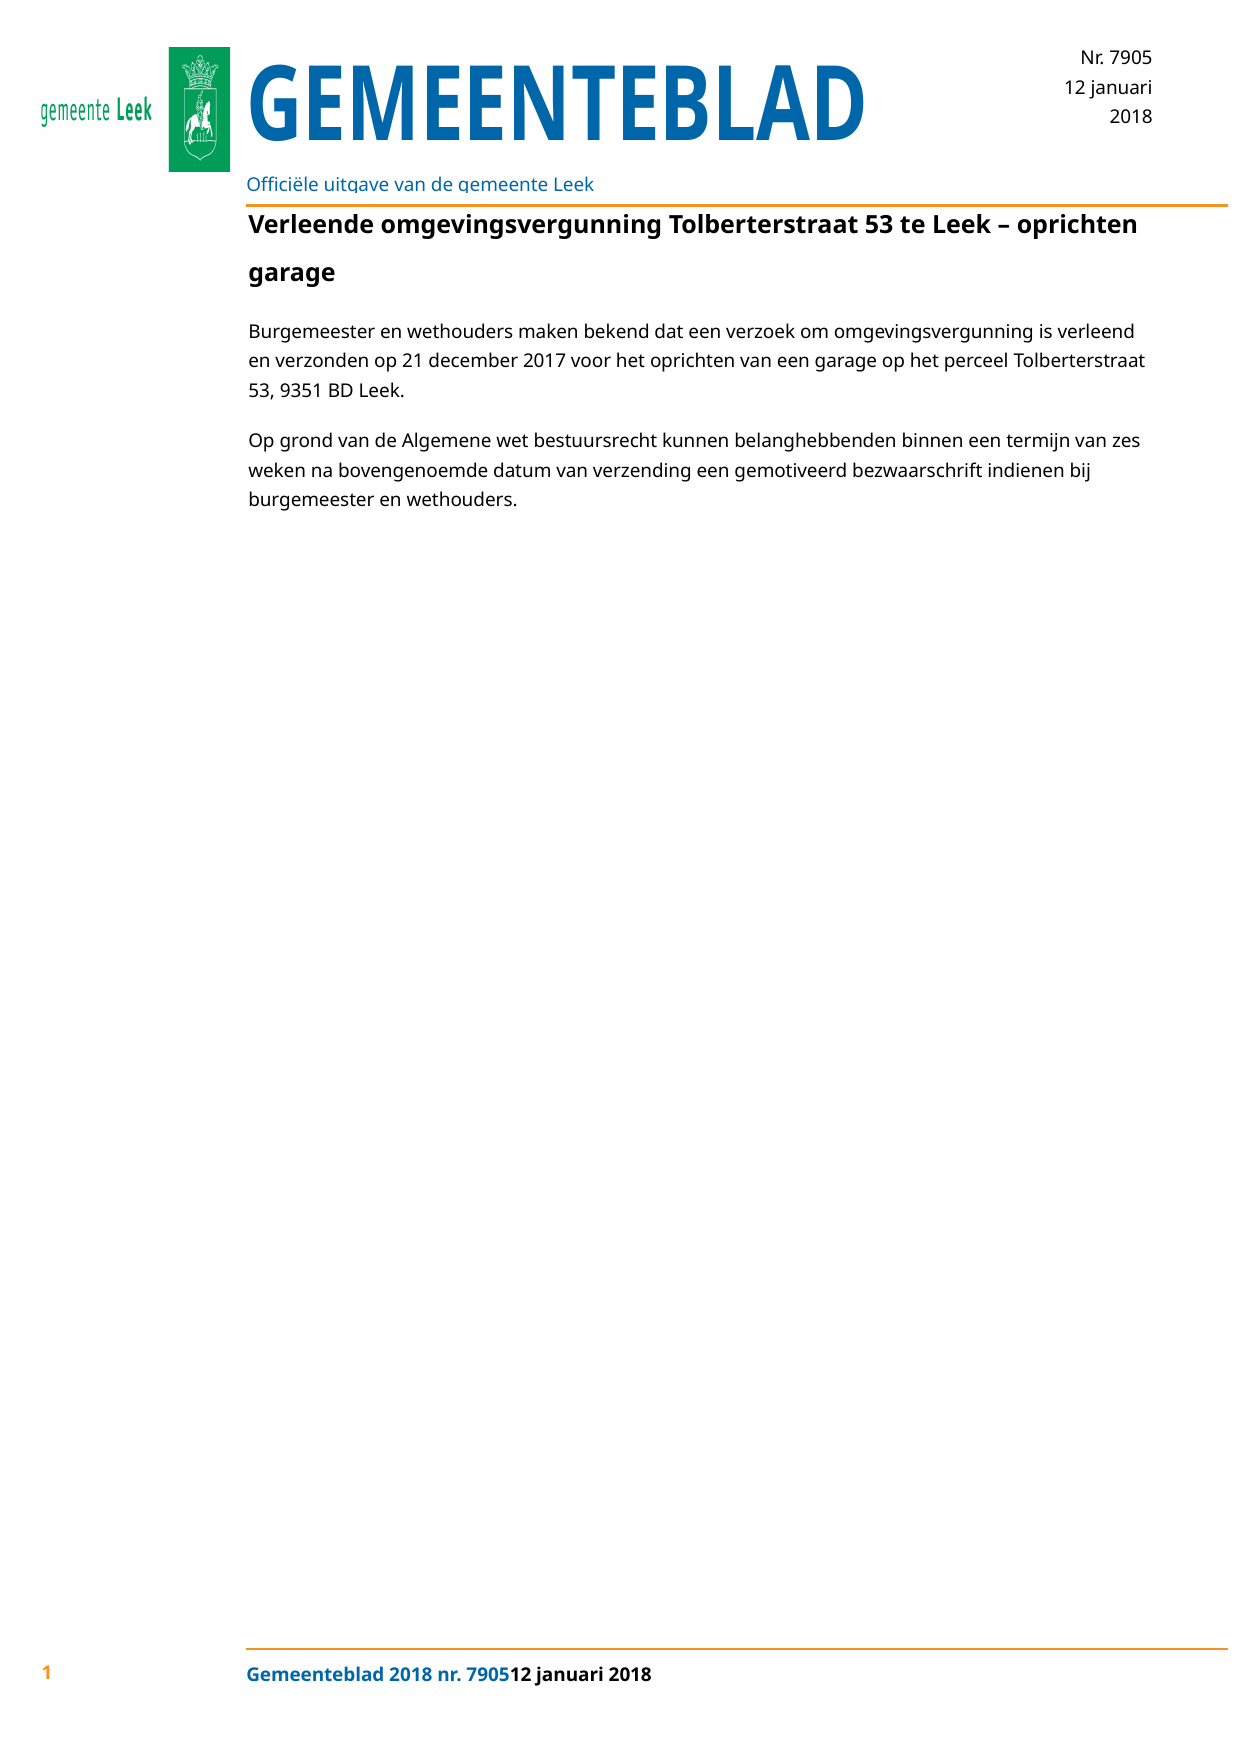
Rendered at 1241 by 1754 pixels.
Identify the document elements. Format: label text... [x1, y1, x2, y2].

text Burgemeester en wethouders maken bekend dat een verzoek om omgevingsvergunning is verleend en verzonden op 21 december 2017 voor het oprichten van een garage op het perceel Tolberterstraat 53, 9351 BD Leek. [248, 318, 1152, 403]
text Verleende omgevingsvergunning Tolberterstraat 53 te Leek – oprichten garage [248, 207, 1152, 288]
text Op grond van de Algemene wet bestuursrecht kunnen belanghebbenden binnen een termijn van zes weken na bovengenoemde datum van verzending een gemotiveerd bezwaarschrift indienen bij burgemeester en wethouders. [248, 427, 1152, 512]
picture [41, 47, 231, 172]
